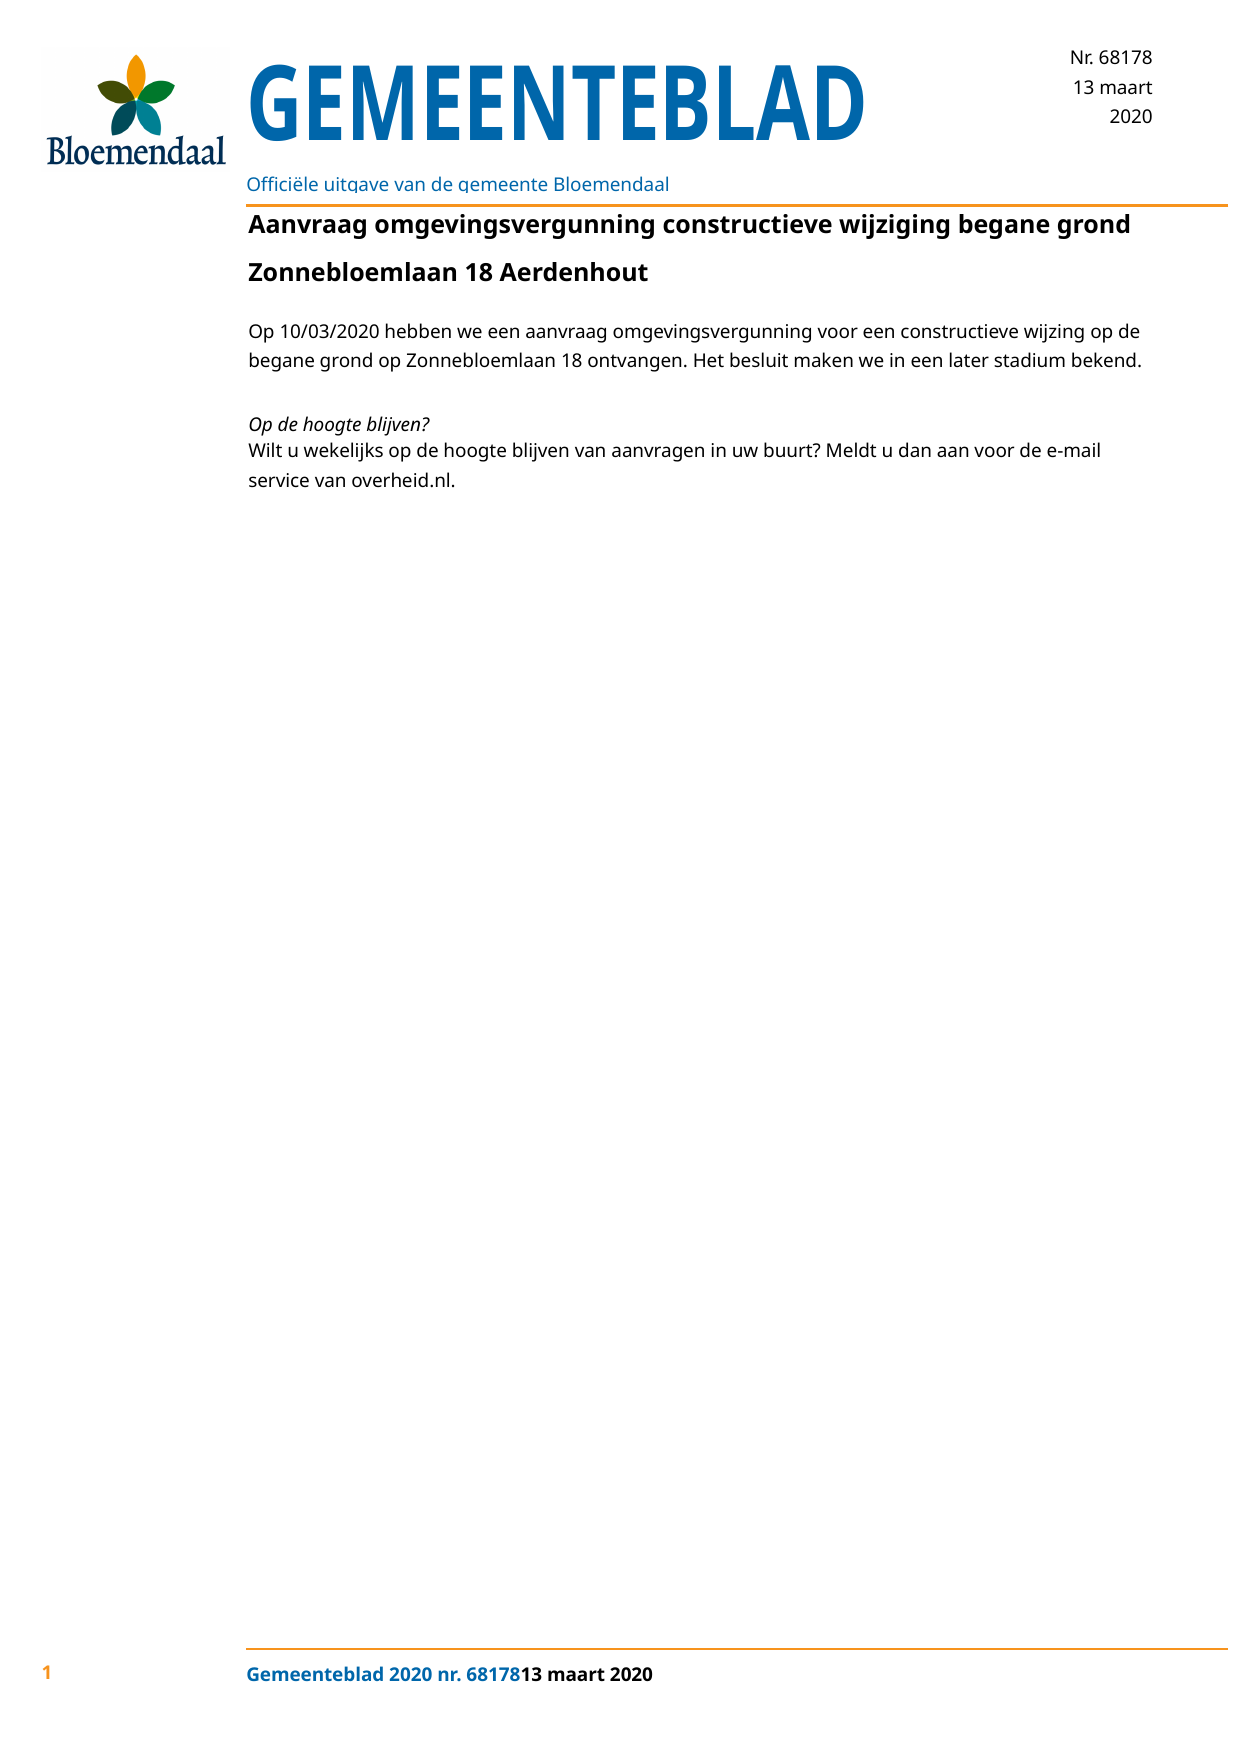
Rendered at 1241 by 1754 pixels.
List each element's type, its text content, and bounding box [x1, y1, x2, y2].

text Op de hoogte blijven? [248, 411, 1152, 437]
text Op 10/03/2020 hebben we een aanvraag omgevingsvergunning voor een constructieve wijzing op de begane grond op Zonnebloemlaan 18 ontvangen. Het besluit maken we in een later stadium bekend. [248, 318, 1152, 373]
text Wilt u wekelijks op de hoogte blijven van aanvragen in uw buurt? Meldt u dan aan voor de e-mail service van overheid.nl. [248, 437, 1152, 492]
picture [41, 47, 231, 172]
text Aanvraag omgevingsvergunning constructieve wijziging begane grond Zonnebloemlaan 18 Aerdenhout [248, 207, 1152, 288]
